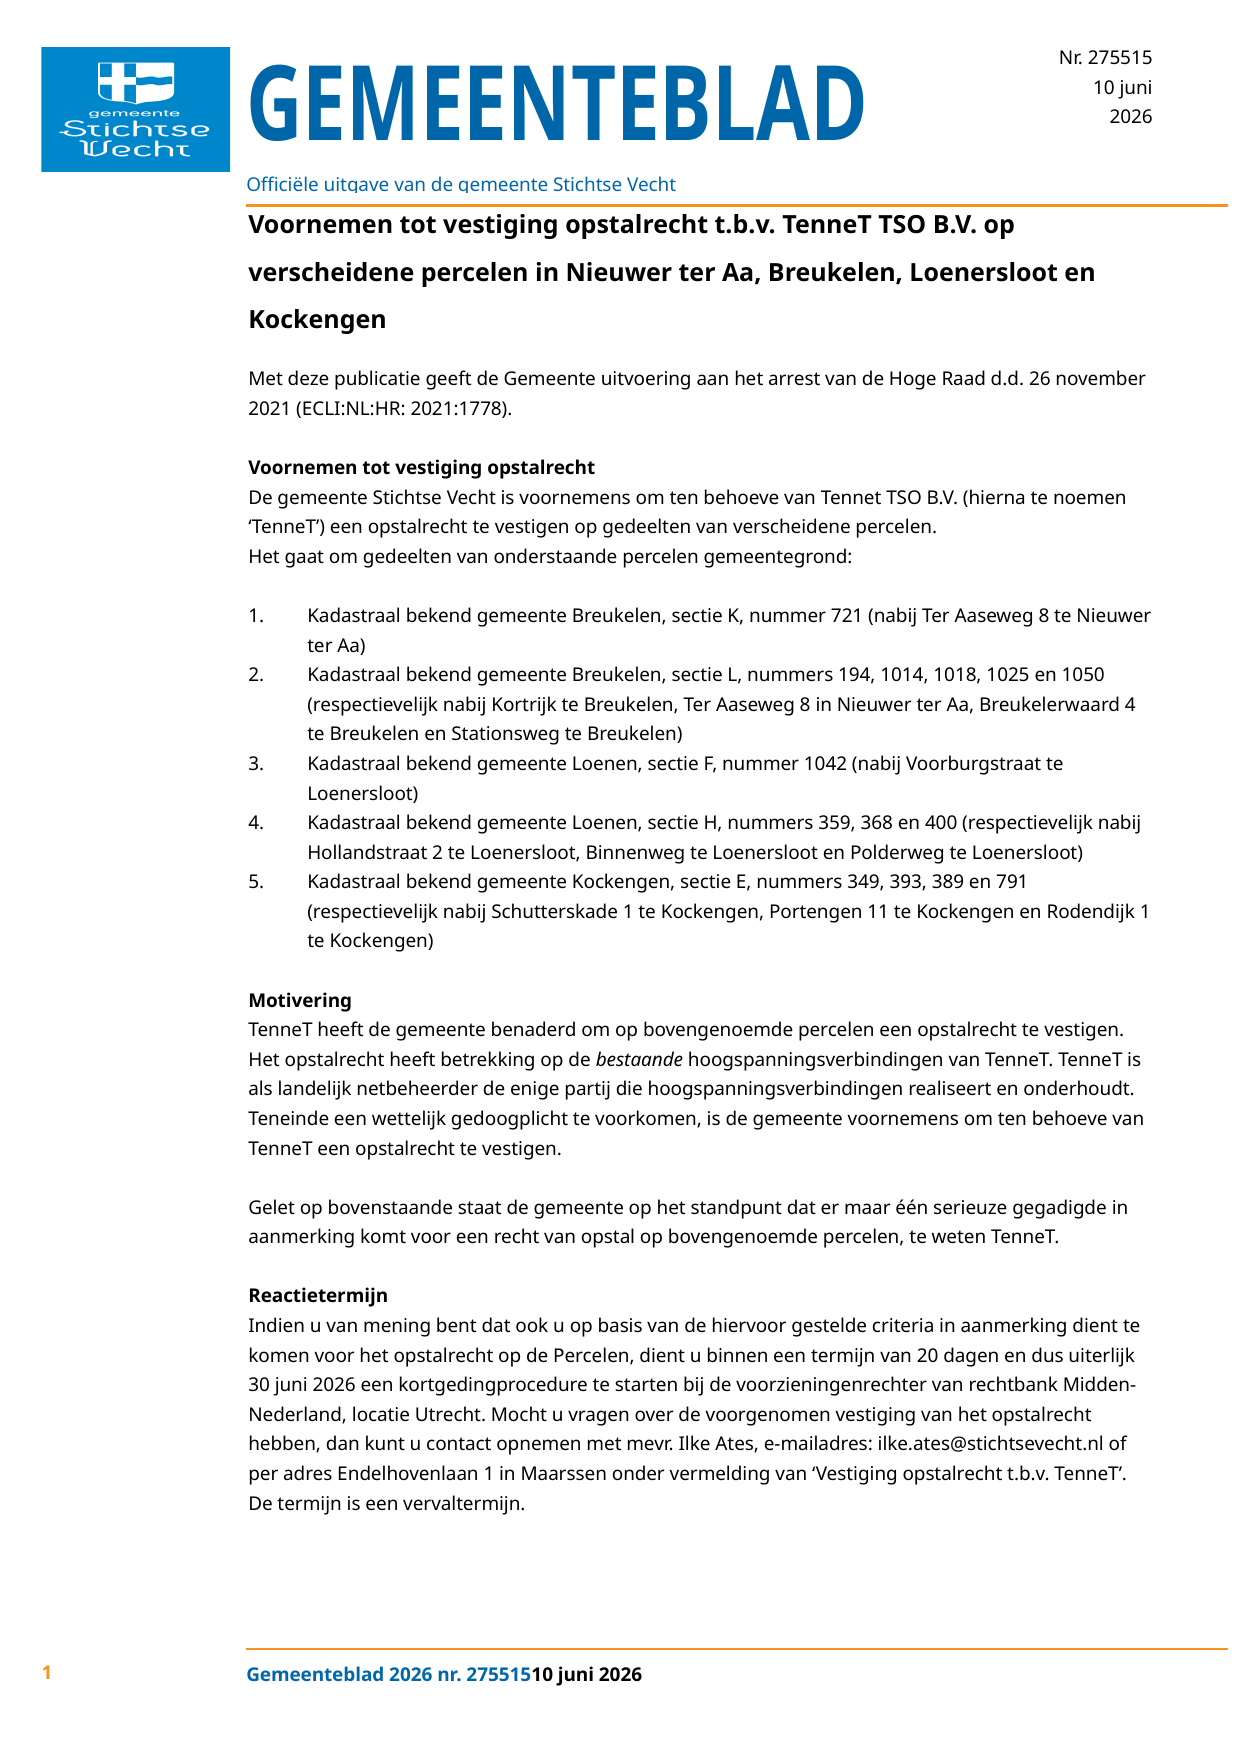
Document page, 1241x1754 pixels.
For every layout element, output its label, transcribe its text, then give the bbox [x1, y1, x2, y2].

text Reactietermijn [248, 1283, 1152, 1308]
picture [137, 63, 174, 103]
text De gemeente Stichtse Vecht is voornemens om ten behoeve van Tennet TSO B.V. (hierna te noemen ‘TenneT’) een opstalrecht te vestigen op gedeelten van verscheidene percelen. [248, 484, 1152, 539]
list Kadastraal bekend gemeente Kockengen, sectie E, nummers 349, 393, 389 en 791 (respectievelijk nabij Schutterskade 1 te Kockengen, Portengen 11 te Kockengen en Rodendijk 1 te Kockengen) [248, 868, 1152, 953]
text Voornemen tot vestiging opstalrecht t.b.v. TenneT TSO B.V. op verscheidene percelen in Nieuwer ter Aa, Breukelen, Loenersloot en Kockengen [248, 207, 1152, 336]
text TenneT heeft de gemeente benaderd om op bovengenoemde percelen een opstalrecht te vestigen. Het opstalrecht heeft betrekking op de bestaande hoogspanningsverbindingen van TenneT. TenneT is als landelijk netbeheerder de enige partij die hoogspanningsverbindingen realiseert en onderhoudt. Teneinde een wettelijk gedoogplicht te voorkomen, is de gemeente voornemens om ten behoeve van TenneT een opstalrecht te vestigen. [248, 1016, 1152, 1160]
text Motivering [248, 987, 1152, 1012]
list Kadastraal bekend gemeente Loenen, sectie H, nummers 359, 368 en 400 (respectievelijk nabij Hollandstraat 2 te Loenersloot, Binnenweg te Loenersloot en Polderweg te Loenersloot) [248, 809, 1152, 864]
list Kadastraal bekend gemeente Breukelen, sectie K, nummer 721 (nabij Ter Aaseweg 8 te Nieuwer ter Aa) [248, 602, 1152, 657]
text Gelet op bovenstaande staat de gemeente op het standpunt dat er maar één serieuze gegadigde in aanmerking komt voor een recht van opstal op bovengenoemde percelen, te weten TenneT. [248, 1194, 1152, 1249]
list Kadastraal bekend gemeente Breukelen, sectie L, nummers 194, 1014, 1018, 1025 en 1050 (respectievelijk nabij Kortrijk te Breukelen, Ter Aaseweg 8 in Nieuwer ter Aa, Breukelerwaard 4 te Breukelen en Stationsweg te Breukelen) [248, 661, 1152, 746]
text Met deze publicatie geeft de Gemeente uitvoering aan het arrest van de Hoge Raad d.d. 26 november 2021 (ECLI:NL:HR: 2021:1778). [248, 366, 1152, 421]
text Indien u van mening bent dat ook u op basis van de hiervoor gestelde criteria in aanmerking dient te komen voor het opstalrecht op de Percelen, dient u binnen een termijn van 20 dagen en dus uiterlijk 30 juni 2026 een kortgedingprocedure te starten bij de voorzieningenrechter van rechtbank Midden-Nederland, locatie Utrecht. Mocht u vragen over de voorgenomen vestiging van het opstalrecht hebben, dan kunt u contact opnemen met mevr. Ilke Ates, e-mailadres: ilke.ates@stichtsevecht.nl of per adres Endelhovenlaan 1 in Maarssen onder vermelding van ‘Vestiging opstalrecht t.b.v. TenneT’. De termijn is een vervaltermijn. [248, 1312, 1152, 1515]
text Voornemen tot vestiging opstalrecht [248, 454, 1152, 480]
list Kadastraal bekend gemeente Loenen, sectie F, nummer 1042 (nabij Voorburgstraat te Loenersloot) [248, 750, 1152, 805]
picture [99, 63, 135, 101]
text Het gaat om gedeelten van onderstaande percelen gemeentegrond: [248, 543, 1152, 569]
